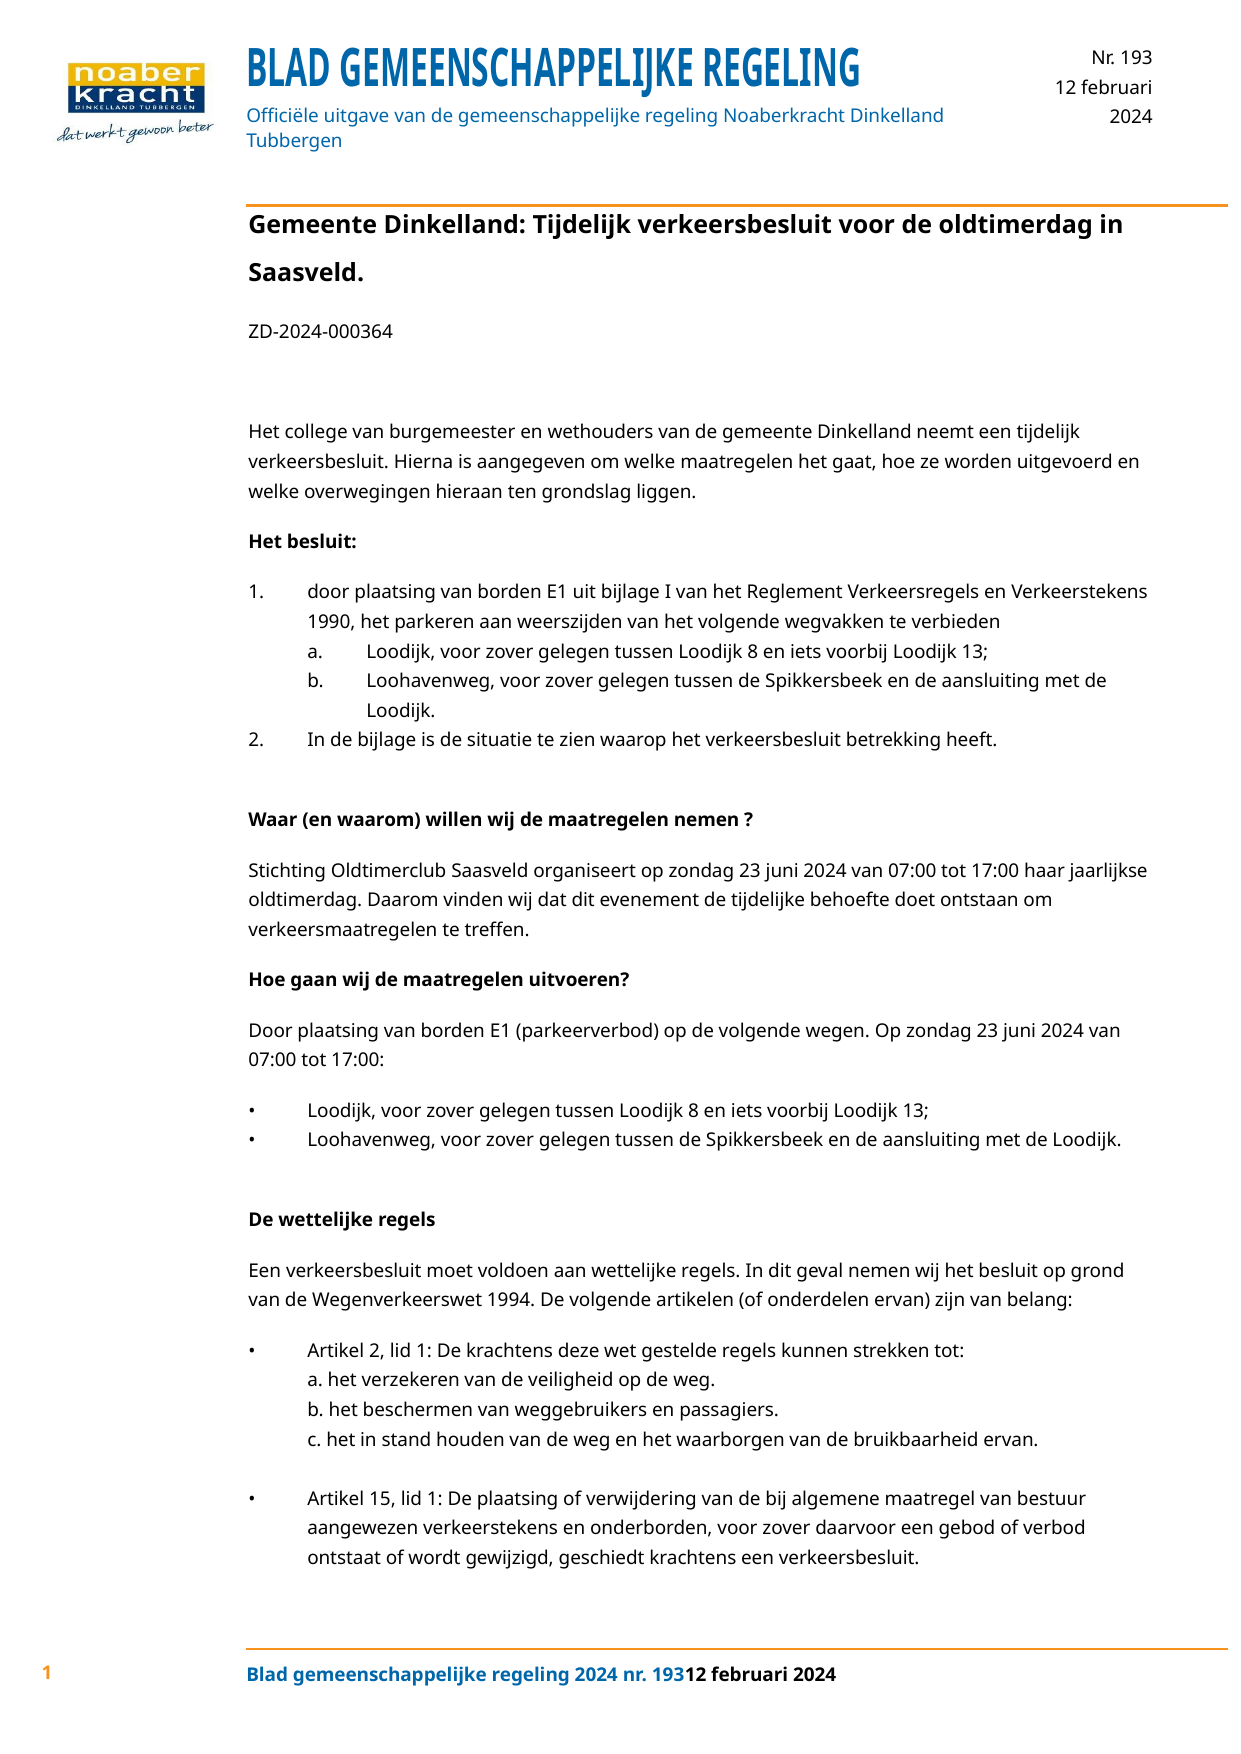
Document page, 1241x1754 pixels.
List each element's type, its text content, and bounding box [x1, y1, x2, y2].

list Loodijk, voor zover gelegen tussen Loodijk 8 en iets voorbij Loodijk 13; [248, 1097, 1152, 1123]
text De wettelijke regels [248, 1207, 1152, 1232]
text Het besluit: [248, 528, 1152, 554]
text ZD-2024-000364 [248, 318, 1152, 344]
list c. het in stand houden van de weg en het waarborgen van de bruikbaarheid ervan. [248, 1426, 1152, 1452]
text Een verkeersbesluit moet voldoen aan wettelijke regels. In dit geval nemen wij het besluit op grond van de Wegenverkeerswet 1994. De volgende artikelen (of onderdelen ervan) zijn van belang: [248, 1257, 1152, 1312]
text Waar (en waarom) willen wij de maatregelen nemen ? [248, 807, 1152, 832]
text Het college van burgemeester en wethouders van de gemeente Dinkelland neemt een tijdelijk verkeersbesluit. Hierna is aangegeven om welke maatregelen het gaat, hoe ze worden uitgevoerd en welke overwegingen hieraan ten grondslag liggen. [248, 419, 1152, 504]
list Loohavenweg, voor zover gelegen tussen de Spikkersbeek en de aansluiting met de Loodijk. [307, 667, 1152, 723]
list b. het beschermen van weggebruikers en passagiers. [248, 1396, 1152, 1422]
list Loodijk, voor zover gelegen tussen Loodijk 8 en iets voorbij Loodijk 13; [307, 638, 1152, 664]
list door plaatsing van borden E1 uit bijlage I van het Reglement Verkeersregels en Verkeerstekens 1990, het parkeren aan weerszijden van het volgende wegvakken te verbieden [248, 579, 1152, 634]
list Loohavenweg, voor zover gelegen tussen de Spikkersbeek en de aansluiting met de Loodijk. [248, 1127, 1152, 1152]
text Door plaatsing van borden E1 (parkeerverbod) op de volgende wegen. Op zondag 23 juni 2024 van 07:00 tot 17:00: [248, 1017, 1152, 1072]
list In de bijlage is de situatie te zien waarop het verkeersbesluit betrekking heeft. [248, 727, 1152, 752]
text Stichting Oldtimerclub Saasveld organiseert op zondag 23 juni 2024 van 07:00 tot 17:00 haar jaarlijkse oldtimerdag. Daarom vinden wij dat dit evenement de tijdelijke behoefte doet ontstaan om verkeersmaatregelen te treffen. [248, 857, 1152, 942]
list a. het verzekeren van de veiligheid op de weg. [248, 1367, 1152, 1392]
text Hoe gaan wij de maatregelen uitvoeren? [248, 967, 1152, 992]
list Artikel 15, lid 1: De plaatsing of verwijdering van de bij algemene maatregel van bestuur aangewezen verkeerstekens en onderborden, voor zover daarvoor een gebod of verbod ontstaat of wordt gewijzigd, geschiedt krachtens een verkeersbesluit. [248, 1485, 1152, 1570]
list Artikel 2, lid 1: De krachtens deze wet gestelde regels kunnen strekken tot: [248, 1337, 1152, 1363]
text Gemeente Dinkelland: Tijdelijk verkeersbesluit voor de oldtimerdag in Saasveld. [248, 207, 1152, 288]
picture [41, 47, 231, 172]
